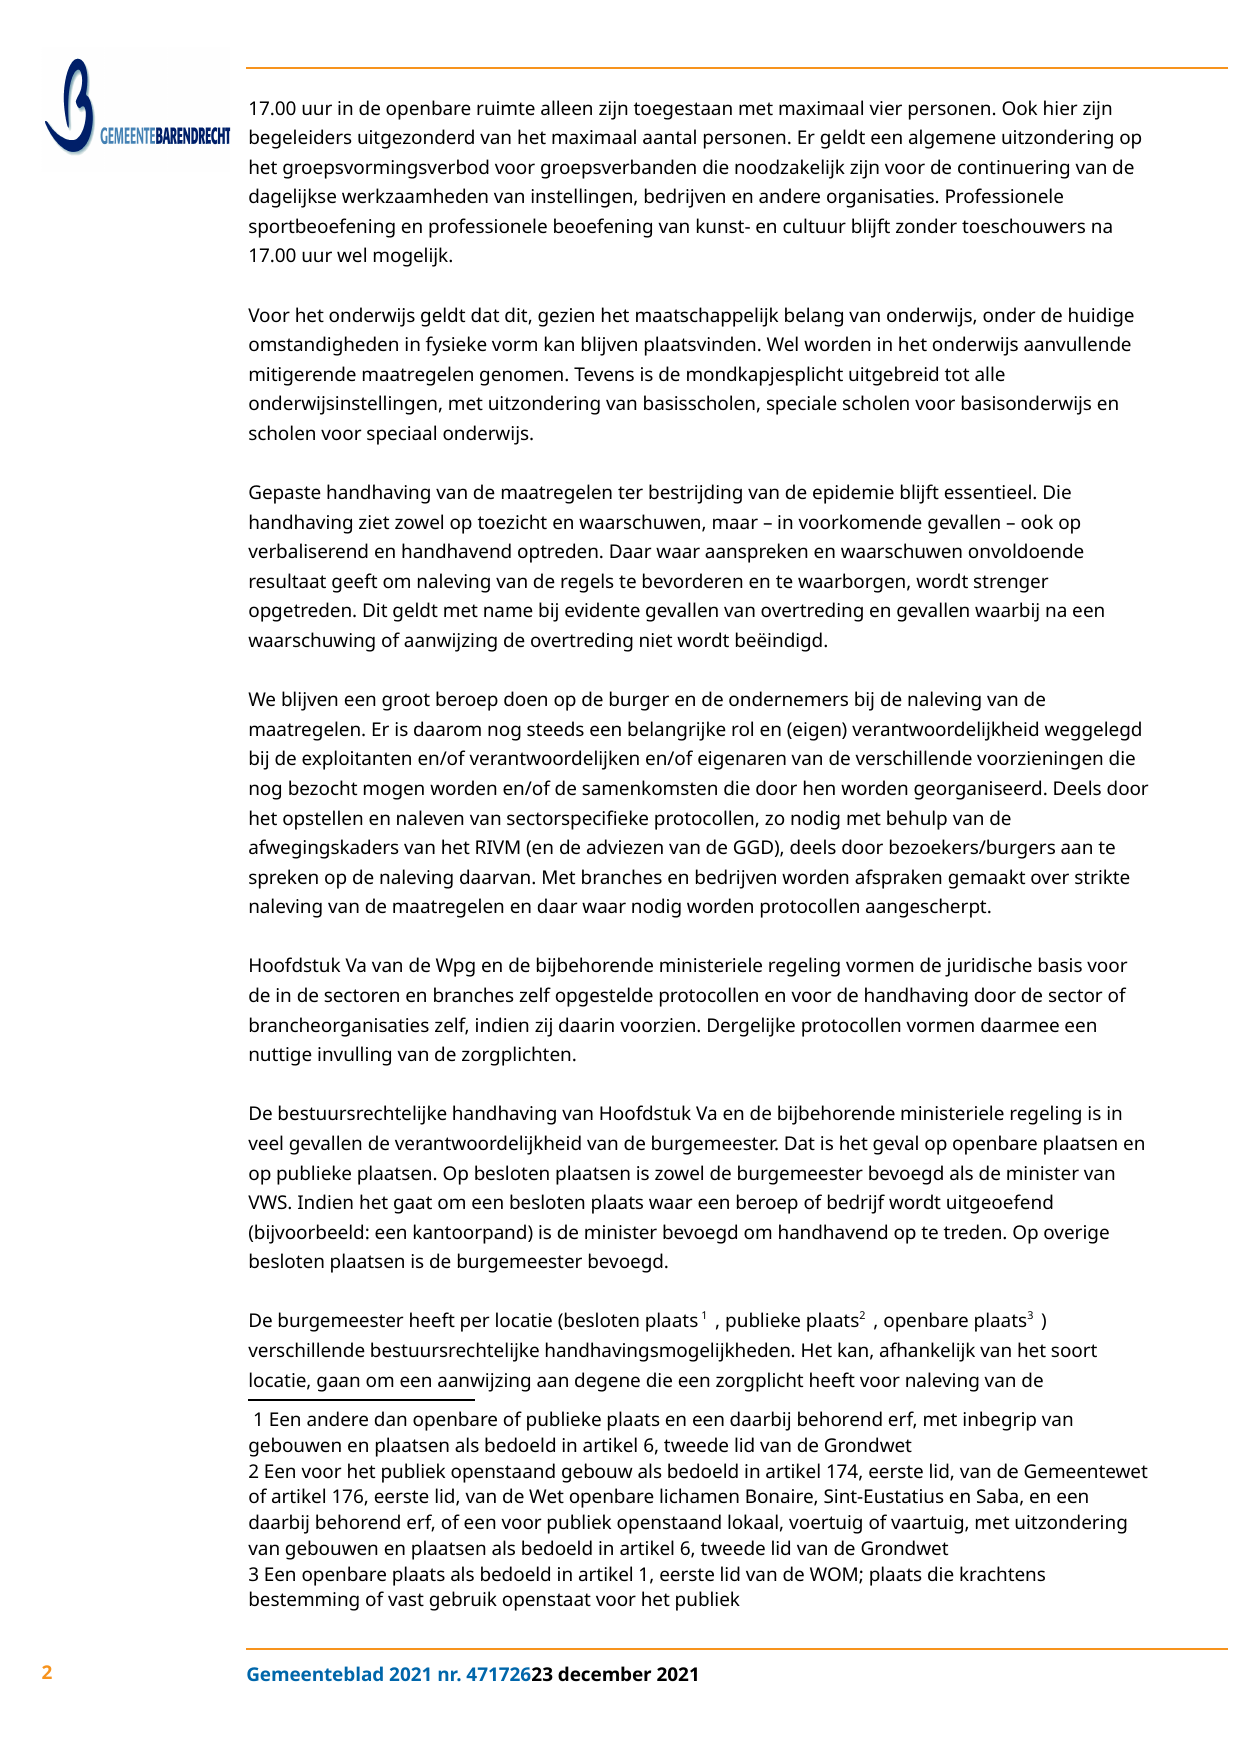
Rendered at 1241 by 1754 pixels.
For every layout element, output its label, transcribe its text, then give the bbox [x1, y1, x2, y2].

text Voor het onderwijs geldt dat dit, gezien het maatschappelijk belang van onderwijs, onder de huidige omstandigheden in fysieke vorm kan blijven plaatsvinden. Wel worden in het onderwijs aanvullende mitigerende maatregelen genomen. Tevens is de mondkapjesplicht uitgebreid tot alle onderwijsinstellingen, met uitzondering van basisscholen, speciale scholen voor basisonderwijs en scholen voor speciaal onderwijs. [248, 302, 1152, 446]
picture [41, 47, 231, 172]
text Een voor het publiek openstaand gebouw als bedoeld in artikel 174, eerste lid, van de Gemeentewet of artikel 176, eerste lid, van de Wet openbare lichamen Bonaire, Sint-Eustatius en Saba, en een daarbij behorend erf, of een voor publiek openstaand lokaal, voertuig of vaartuig, met uitzondering van gebouwen en plaatsen als bedoeld in artikel 6, tweede lid van de Grondwet [248, 1458, 1152, 1561]
text We blijven een groot beroep doen op de burger en de ondernemers bij de naleving van de maatregelen. Er is daarom nog steeds een belangrijke rol en (eigen) verantwoordelijkheid weggelegd bij de exploitanten en/of verantwoordelijken en/of eigenaren van de verschillende voorzieningen die nog bezocht mogen worden en/of de samenkomsten die door hen worden georganiseerd. Deels door het opstellen en naleven van sectorspecifieke protocollen, zo nodig met behulp van de afwegingskaders van het RIVM (en de adviezen van de GGD), deels door bezoekers/burgers aan te spreken op de naleving daarvan. Met branches en bedrijven worden afspraken gemaakt over strikte naleving van de maatregelen en daar waar nodig worden protocollen aangescherpt. [248, 686, 1152, 919]
text Een openbare plaats als bedoeld in artikel 1, eerste lid van de WOM; plaats die krachtens bestemming of vast gebruik openstaat voor het publiek [248, 1561, 1152, 1612]
text Gepaste handhaving van de maatregelen ter bestrijding van de epidemie blijft essentieel. Die handhaving ziet zowel op toezicht en waarschuwen, maar – in voorkomende gevallen – ook op verbaliserend en handhavend optreden. Daar waar aanspreken en waarschuwen onvoldoende resultaat geeft om naleving van de regels te bevorderen en te waarborgen, wordt strenger opgetreden. Dit geldt met name bij evidente gevallen van overtreding en gevallen waarbij na een waarschuwing of aanwijzing de overtreding niet wordt beëindigd. [248, 479, 1152, 653]
text De bestuursrechtelijke handhaving van Hoofdstuk Va en de bijbehorende ministeriele regeling is in veel gevallen de verantwoordelijkheid van de burgemeester. Dat is het geval op openbare plaatsen en op publieke plaatsen. Op besloten plaatsen is zowel de burgemeester bevoegd als de minister van VWS. Indien het gaat om een besloten plaats waar een beroep of bedrijf wordt uitgeoefend (bijvoorbeeld: een kantoorpand) is de minister bevoegd om handhavend op te treden. Op overige besloten plaatsen is de burgemeester bevoegd. [248, 1101, 1152, 1274]
text Hoofdstuk Va van de Wpg en de bijbehorende ministeriele regeling vormen de juridische basis voor de in de sectoren en branches zelf opgestelde protocollen en voor de handhaving door de sector of brancheorganisaties zelf, indien zij daarin voorzien. Dergelijke protocollen vormen daarmee een nuttige invulling van de zorgplichten. [248, 953, 1152, 1067]
text 17.00 uur in de openbare ruimte alleen zijn toegestaan met maximaal vier personen. Ook hier zijn begeleiders uitgezonderd van het maximaal aantal personen. Er geldt een algemene uitzondering op het groepsvormingsverbod voor groepsverbanden die noodzakelijk zijn voor de continuering van de dagelijkse werkzaamheden van instellingen, bedrijven en andere organisaties. Professionele sportbeoefening en professionele beoefening van kunst- en cultuur blijft zonder toeschouwers na 17.00 uur wel mogelijk. [248, 95, 1152, 268]
text De burgemeester heeft per locatie (besloten plaats , publieke plaats , openbare plaats ) verschillende bestuursrechtelijke handhavingsmogelijkheden. Het kan, afhankelijk van het soort locatie, gaan om een aanwijzing aan degene die een zorgplicht heeft voor naleving van de [248, 1308, 1152, 1393]
text Een andere dan openbare of publieke plaats en een daarbij behorend erf, met inbegrip van gebouwen en plaatsen als bedoeld in artikel 6, tweede lid van de Grondwet [248, 1406, 1152, 1458]
